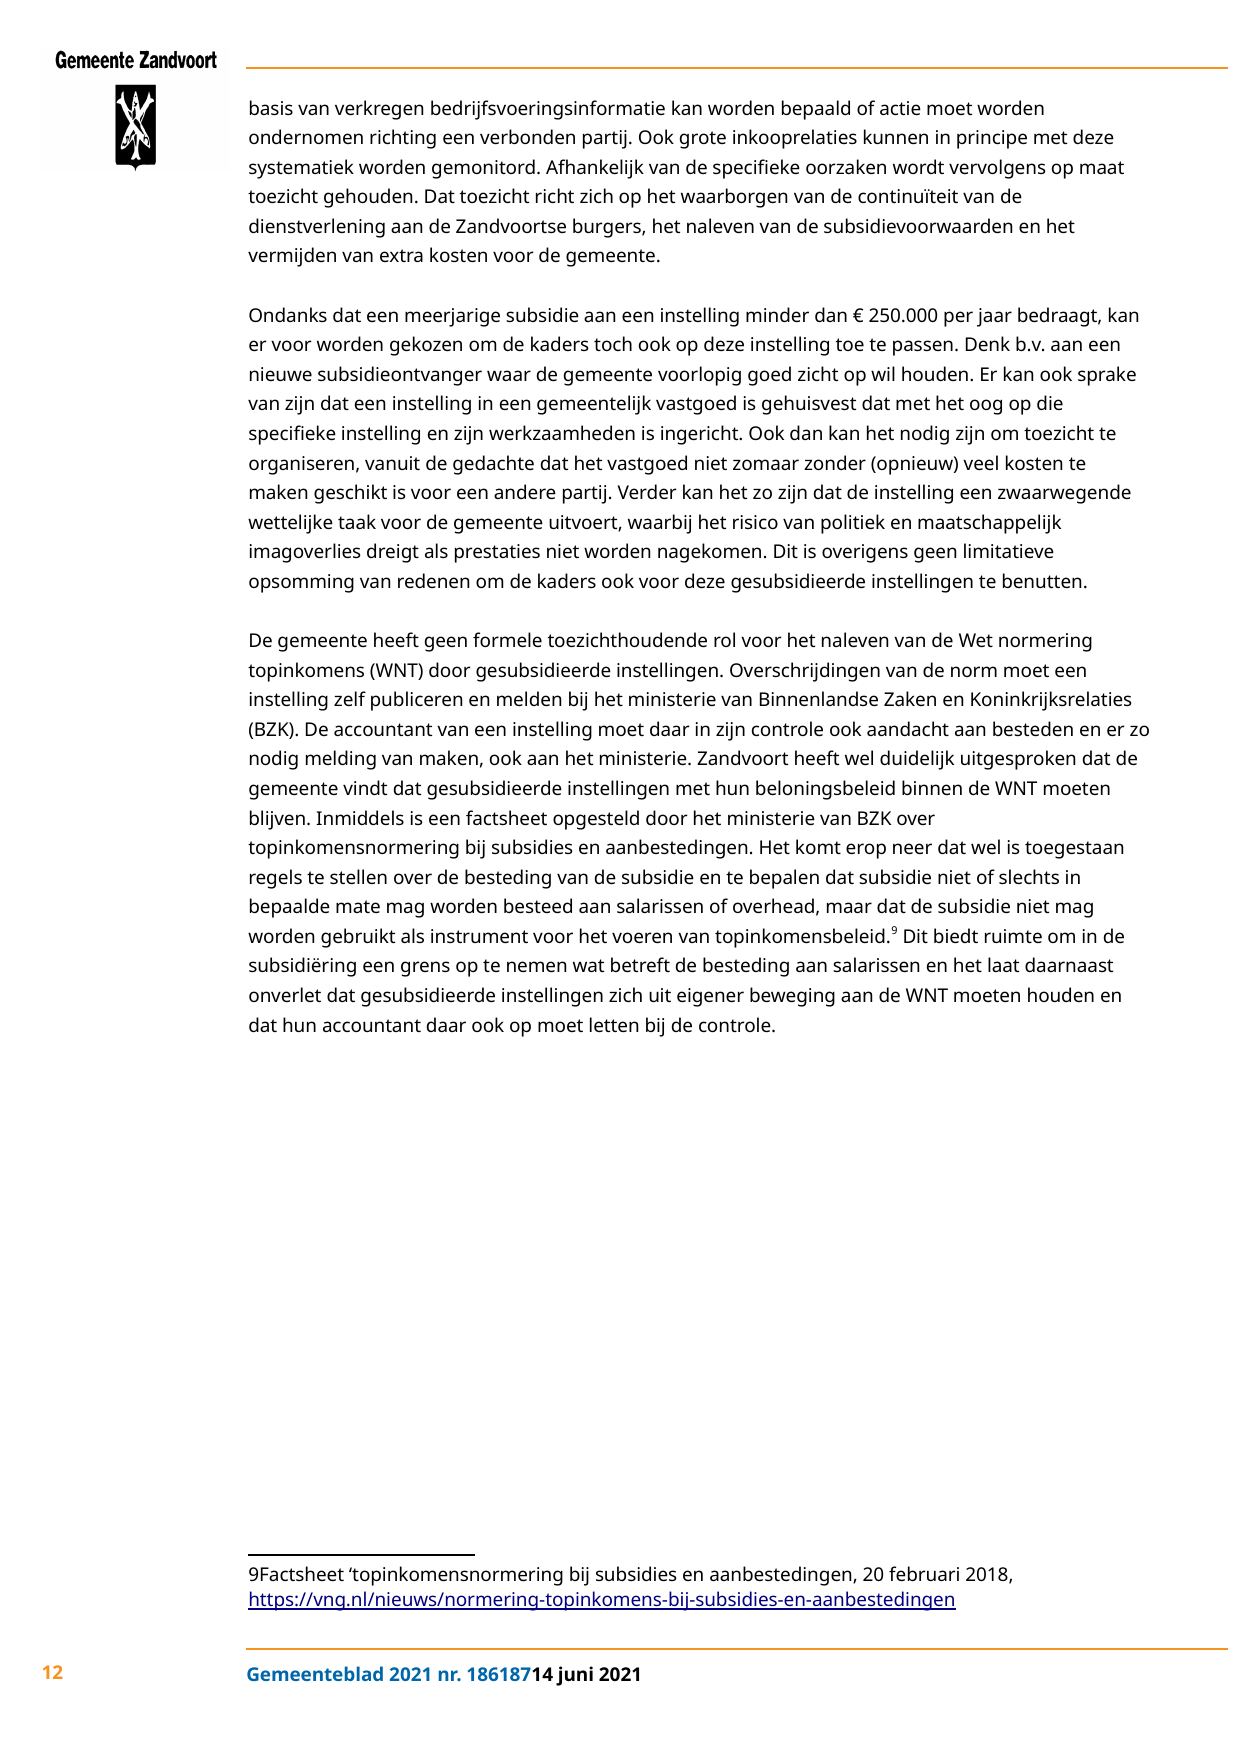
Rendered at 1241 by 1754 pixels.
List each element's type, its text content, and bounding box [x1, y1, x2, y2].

text basis van verkregen bedrijfsvoeringsinformatie kan worden bepaald of actie moet worden ondernomen richting een verbonden partij. Ook grote inkooprelaties kunnen in principe met deze systematiek worden gemonitord. Afhankelijk van de specifieke oorzaken wordt vervolgens op maat toezicht gehouden. Dat toezicht richt zich op het waarborgen van de continuïteit van de dienstverlening aan de Zandvoortse burgers, het naleven van de subsidievoorwaarden en het vermijden van extra kosten voor de gemeente. [248, 95, 1152, 268]
text De gemeente heeft geen formele toezichthoudende rol voor het naleven van de Wet normering topinkomens (WNT) door gesubsidieerde instellingen. Overschrijdingen van de norm moet een instelling zelf publiceren en melden bij het ministerie van Binnenlandse Zaken en Koninkrijksrelaties (BZK). De accountant van een instelling moet daar in zijn controle ook aandacht aan besteden en er zo nodig melding van maken, ook aan het ministerie. Zandvoort heeft wel duidelijk uitgesproken dat de gemeente vindt dat gesubsidieerde instellingen met hun beloningsbeleid binnen de WNT moeten blijven. Inmiddels is een factsheet opgesteld door het ministerie van BZK over topinkomensnormering bij subsidies en aanbestedingen. Het komt erop neer dat wel is toegestaan regels te stellen over de besteding van de subsidie en te bepalen dat subsidie niet of slechts in bepaalde mate mag worden besteed aan salarissen of overhead, maar dat de subsidie niet mag worden gebruikt als instrument voor het voeren van topinkomensbeleid. Dit biedt ruimte om in de subsidiëring een grens op te nemen wat betreft de besteding aan salarissen en het laat daarnaast onverlet dat gesubsidieerde instellingen zich uit eigener beweging aan de WNT moeten houden en dat hun accountant daar ook op moet letten bij de controle. [248, 627, 1152, 1038]
text Factsheet ‘topinkomensnormering bij subsidies en aanbestedingen, 20 februari 2018, https://vng.nl/nieuws/normering-topinkomens-bij-subsidies-en-aanbestedingen [248, 1561, 1152, 1612]
picture [41, 47, 231, 172]
text Ondanks dat een meerjarige subsidie aan een instelling minder dan € 250.000 per jaar bedraagt, kan er voor worden gekozen om de kaders toch ook op deze instelling toe te passen. Denk b.v. aan een nieuwe subsidieontvanger waar de gemeente voorlopig goed zicht op wil houden. Er kan ook sprake van zijn dat een instelling in een gemeentelijk vastgoed is gehuisvest dat met het oog op die specifieke instelling en zijn werkzaamheden is ingericht. Ook dan kan het nodig zijn om toezicht te organiseren, vanuit de gedachte dat het vastgoed niet zomaar zonder (opnieuw) veel kosten te maken geschikt is voor een andere partij. Verder kan het zo zijn dat de instelling een zwaarwegende wettelijke taak voor de gemeente uitvoert, waarbij het risico van politiek en maatschappelijk imagoverlies dreigt als prestaties niet worden nagekomen. Dit is overigens geen limitatieve opsomming van redenen om de kaders ook voor deze gesubsidieerde instellingen te benutten. [248, 302, 1152, 594]
